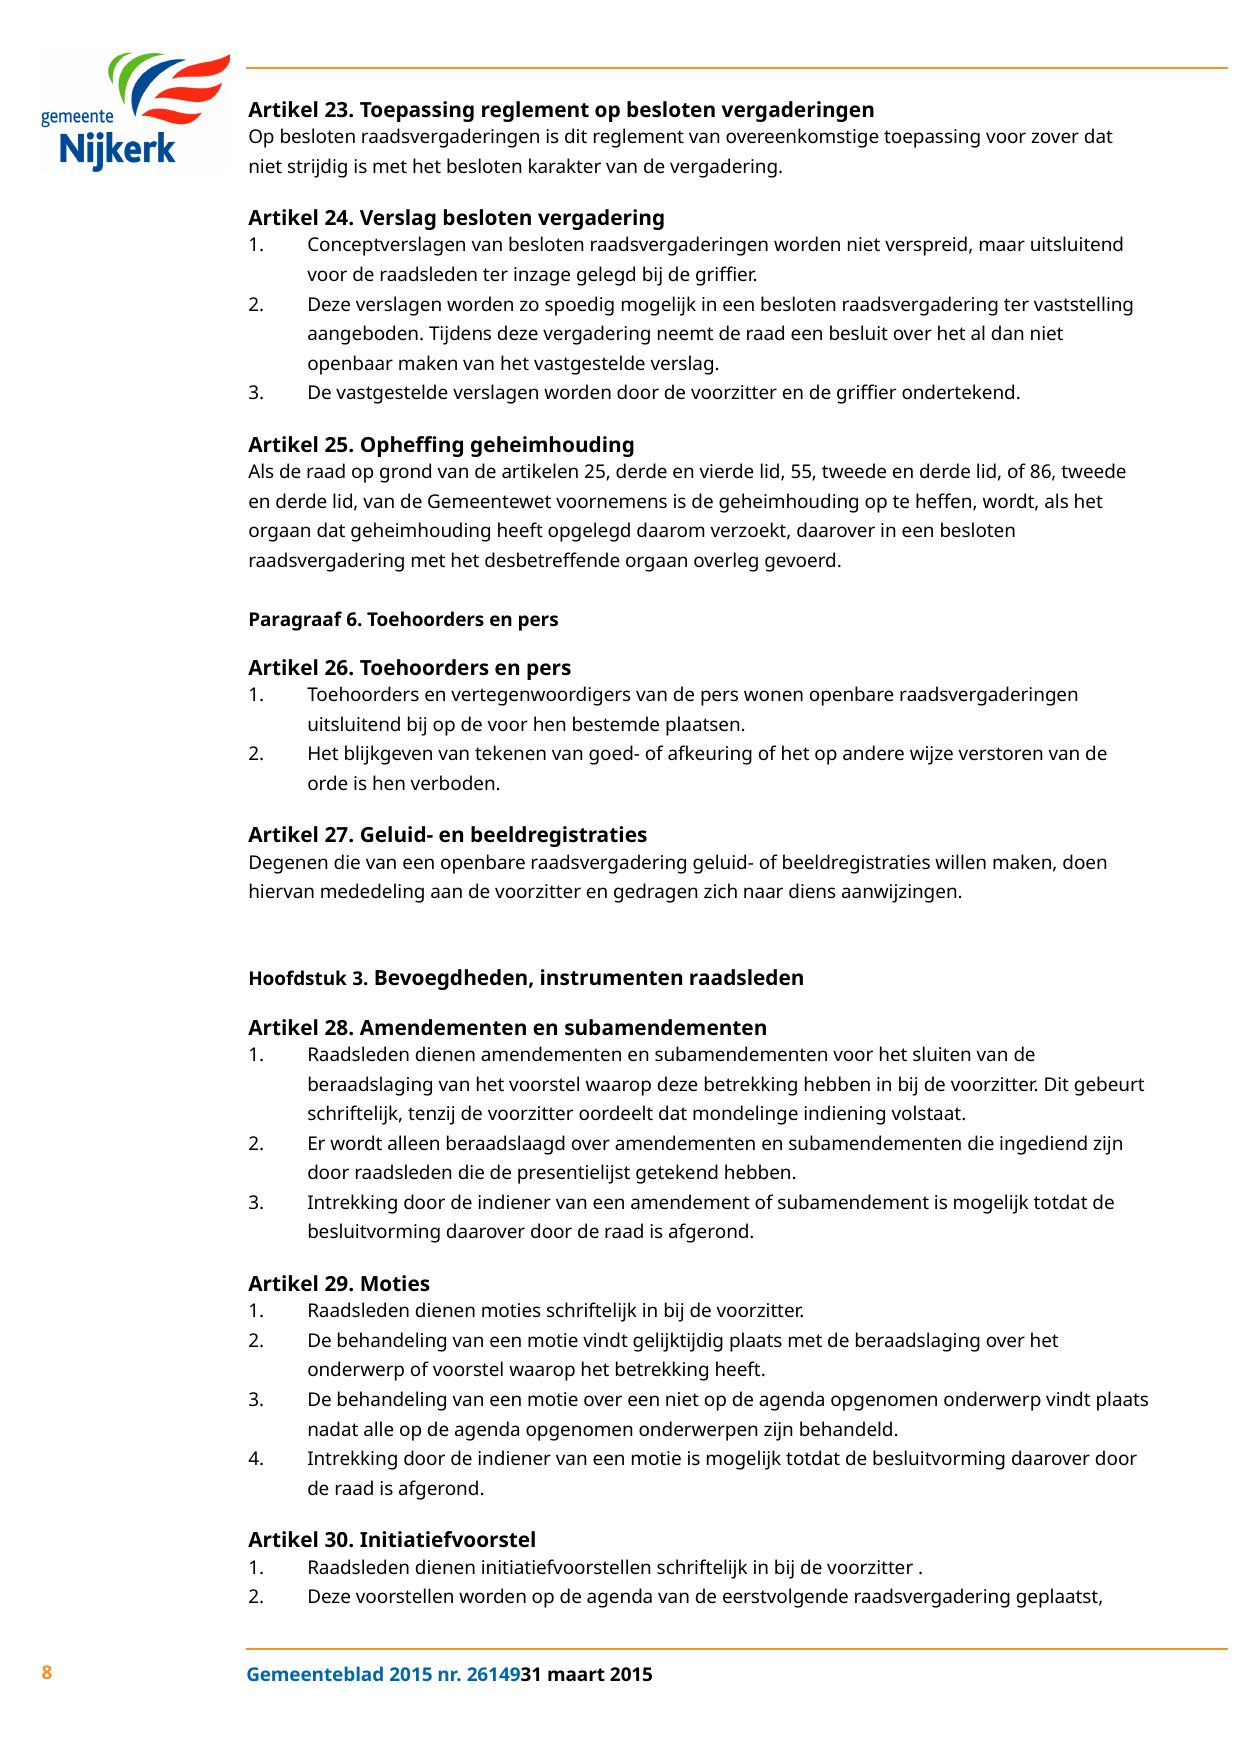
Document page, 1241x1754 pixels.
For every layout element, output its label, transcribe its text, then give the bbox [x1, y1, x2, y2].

list Toehoorders en vertegenwoordigers van de pers wonen openbare raadsvergaderingen uitsluitend bij op de voor hen bestemde plaatsen. [248, 681, 1152, 737]
text Artikel 29. Moties [248, 1269, 1152, 1297]
list Raadsleden dienen initiatiefvoorstellen schriftelijk in bij de voorzitter . [248, 1554, 1152, 1579]
list De vastgestelde verslagen worden door de voorzitter en de griffier ondertekend. [248, 379, 1152, 405]
text Artikel 23. Toepassing reglement op besloten vergaderingen [248, 95, 1152, 123]
text Artikel 30. Initiatiefvoorstel [248, 1525, 1152, 1554]
list Intrekking door de indiener van een amendement of subamendement is mogelijk totdat de besluitvorming daarover door de raad is afgerond. [248, 1189, 1152, 1244]
text Hoofdstuk 3. Bevoegdheden, instrumenten raadsleden [248, 963, 1152, 992]
text Artikel 24. Verslag besloten vergadering [248, 203, 1152, 232]
list Conceptverslagen van besloten raadsvergaderingen worden niet verspreid, maar uitsluitend voor de raadsleden ter inzage gelegd bij de griffier. [248, 232, 1152, 287]
list Deze voorstellen worden op de agenda van de eerstvolgende raadsvergadering geplaatst, [248, 1583, 1152, 1609]
text Artikel 28. Amendementen en subamendementen [248, 1013, 1152, 1041]
text Artikel 25. Opheffing geheimhouding [248, 430, 1152, 458]
list Raadsleden dienen amendementen en subamendementen voor het sluiten van de beraadslaging van het voorstel waarop deze betrekking hebben in bij de voorzitter. Dit gebeurt schriftelijk, tenzij de voorzitter oordeelt dat mondelinge indiening volstaat. [248, 1041, 1152, 1126]
list Het blijkgeven van tekenen van goed- of afkeuring of het op andere wijze verstoren van de orde is hen verboden. [248, 741, 1152, 796]
text Paragraaf 6. Toehoorders en pers [248, 606, 1152, 632]
text Degenen die van een openbare raadsvergadering geluid- of beeldregistraties willen maken, doen hiervan mededeling aan de voorzitter en gedragen zich naar diens aanwijzingen. [248, 849, 1152, 904]
picture [41, 47, 231, 172]
list Raadsleden dienen moties schriftelijk in bij de voorzitter. [248, 1297, 1152, 1323]
text Als de raad op grond van de artikelen 25, derde en vierde lid, 55, tweede en derde lid, of 86, tweede en derde lid, van de Gemeentewet voornemens is de geheimhouding op te heffen, wordt, als het orgaan dat geheimhouding heeft opgelegd daarom verzoekt, daarover in een besloten raadsvergadering met het desbetreffende orgaan overleg gevoerd. [248, 458, 1152, 573]
list Intrekking door de indiener van een motie is mogelijk totdat de besluitvorming daarover door de raad is afgerond. [248, 1445, 1152, 1501]
list Er wordt alleen beraadslaagd over amendementen en subamendementen die ingediend zijn door raadsleden die de presentielijst getekend hebben. [248, 1130, 1152, 1185]
text Artikel 26. Toehoorders en pers [248, 653, 1152, 681]
list Deze verslagen worden zo spoedig mogelijk in een besloten raadsvergadering ter vaststelling aangeboden. Tijdens deze vergadering neemt de raad een besluit over het al dan niet openbaar maken van het vastgestelde verslag. [248, 291, 1152, 376]
list De behandeling van een motie over een niet op de agenda opgenomen onderwerp vindt plaats nadat alle op de agenda opgenomen onderwerpen zijn behandeld. [248, 1386, 1152, 1442]
list De behandeling van een motie vindt gelijktijdig plaats met de beraadslaging over het onderwerp of voorstel waarop het betrekking heeft. [248, 1327, 1152, 1382]
text Artikel 27. Geluid- en beeldregistraties [248, 821, 1152, 849]
text Op besloten raadsvergaderingen is dit reglement van overeenkomstige toepassing voor zover dat niet strijdig is met het besloten karakter van de vergadering. [248, 123, 1152, 178]
